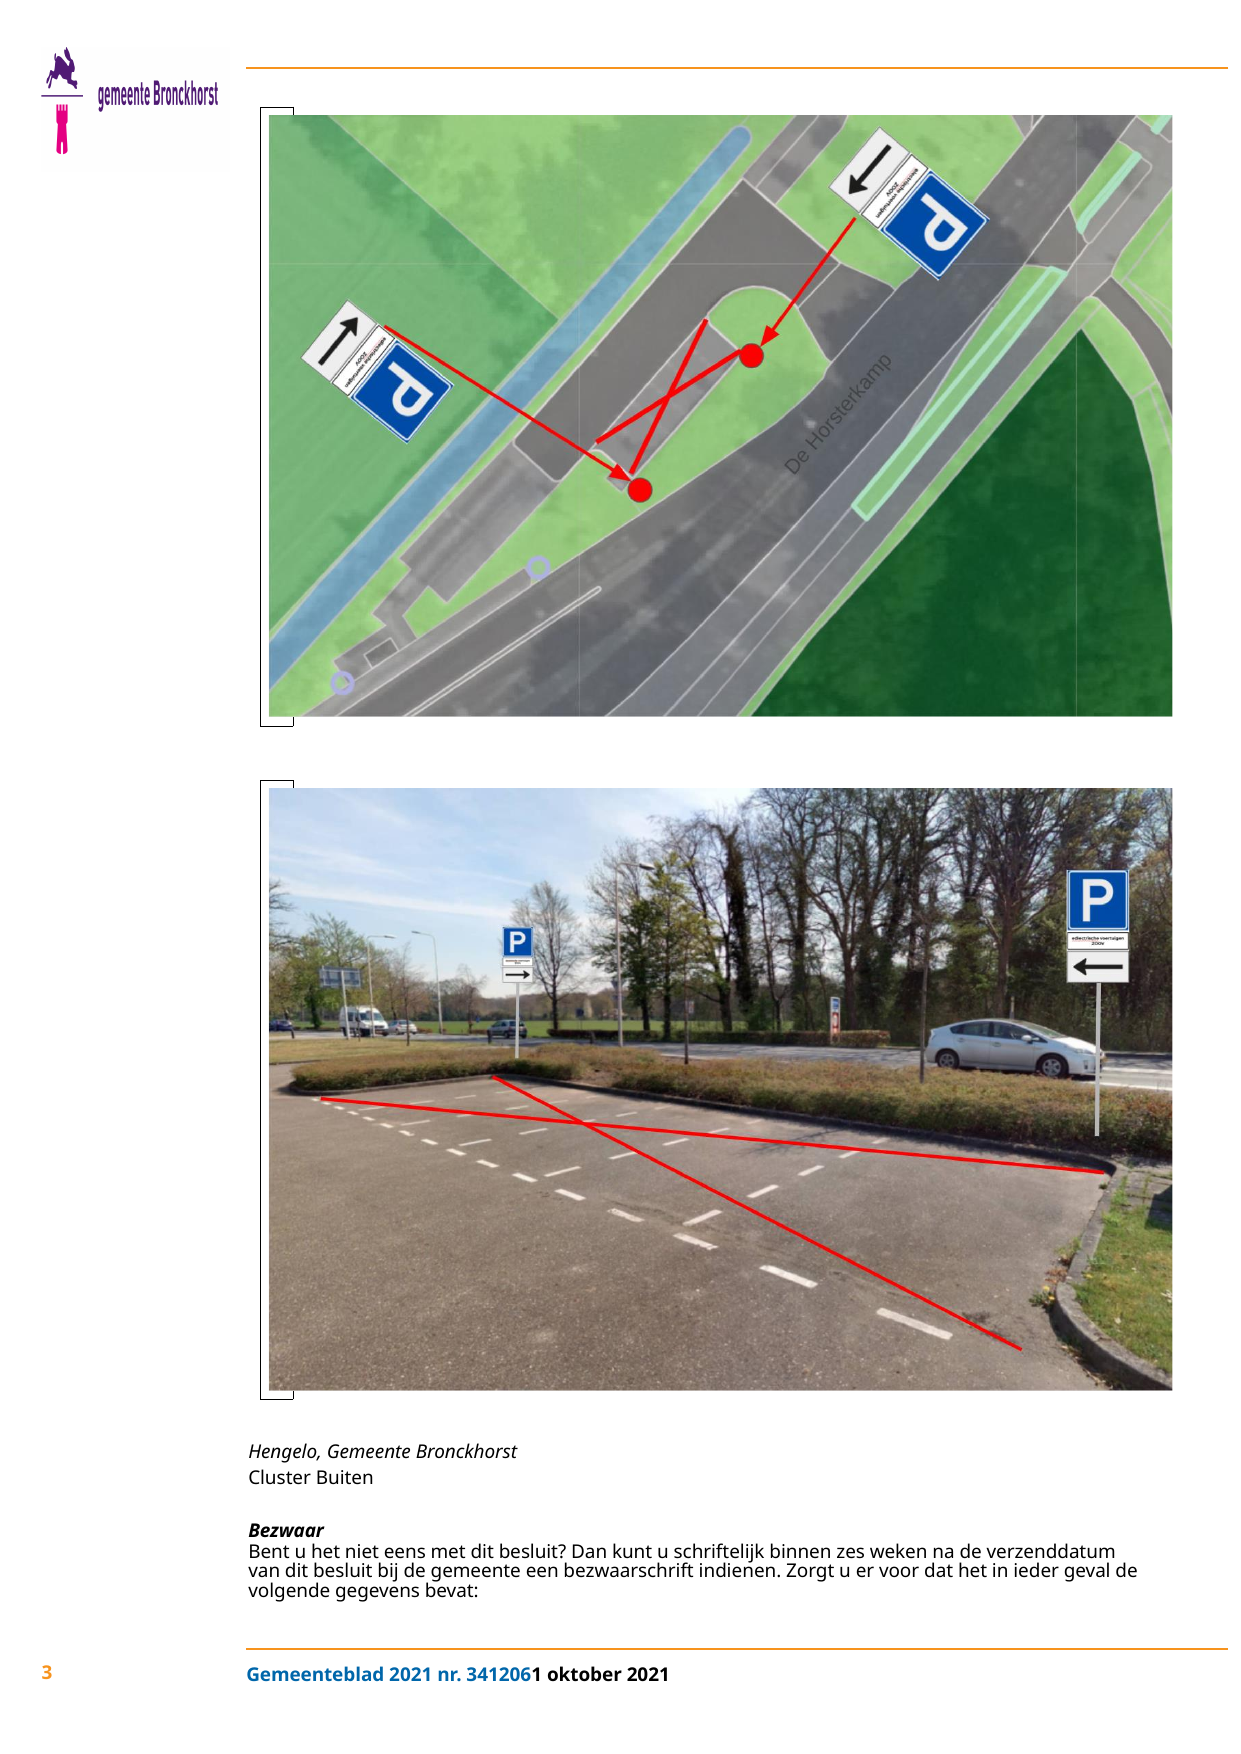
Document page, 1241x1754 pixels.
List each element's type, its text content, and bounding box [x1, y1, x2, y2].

picture [268, 788, 1173, 1391]
picture [41, 47, 231, 172]
picture [268, 115, 1173, 717]
text Bent u het niet eens met dit besluit? Dan kunt u schriftelijk binnen zes weken na de verzenddatum van dit besluit bij de gemeente een bezwaarschrift indienen. Zorgt u er voor dat het in ieder geval de volgende gegevens bevat: [248, 1543, 1152, 1601]
text Bezwaar [248, 1517, 1152, 1543]
text Hengelo, Gemeente Bronckhorst [248, 1439, 1152, 1464]
text Cluster Buiten [248, 1464, 1152, 1490]
